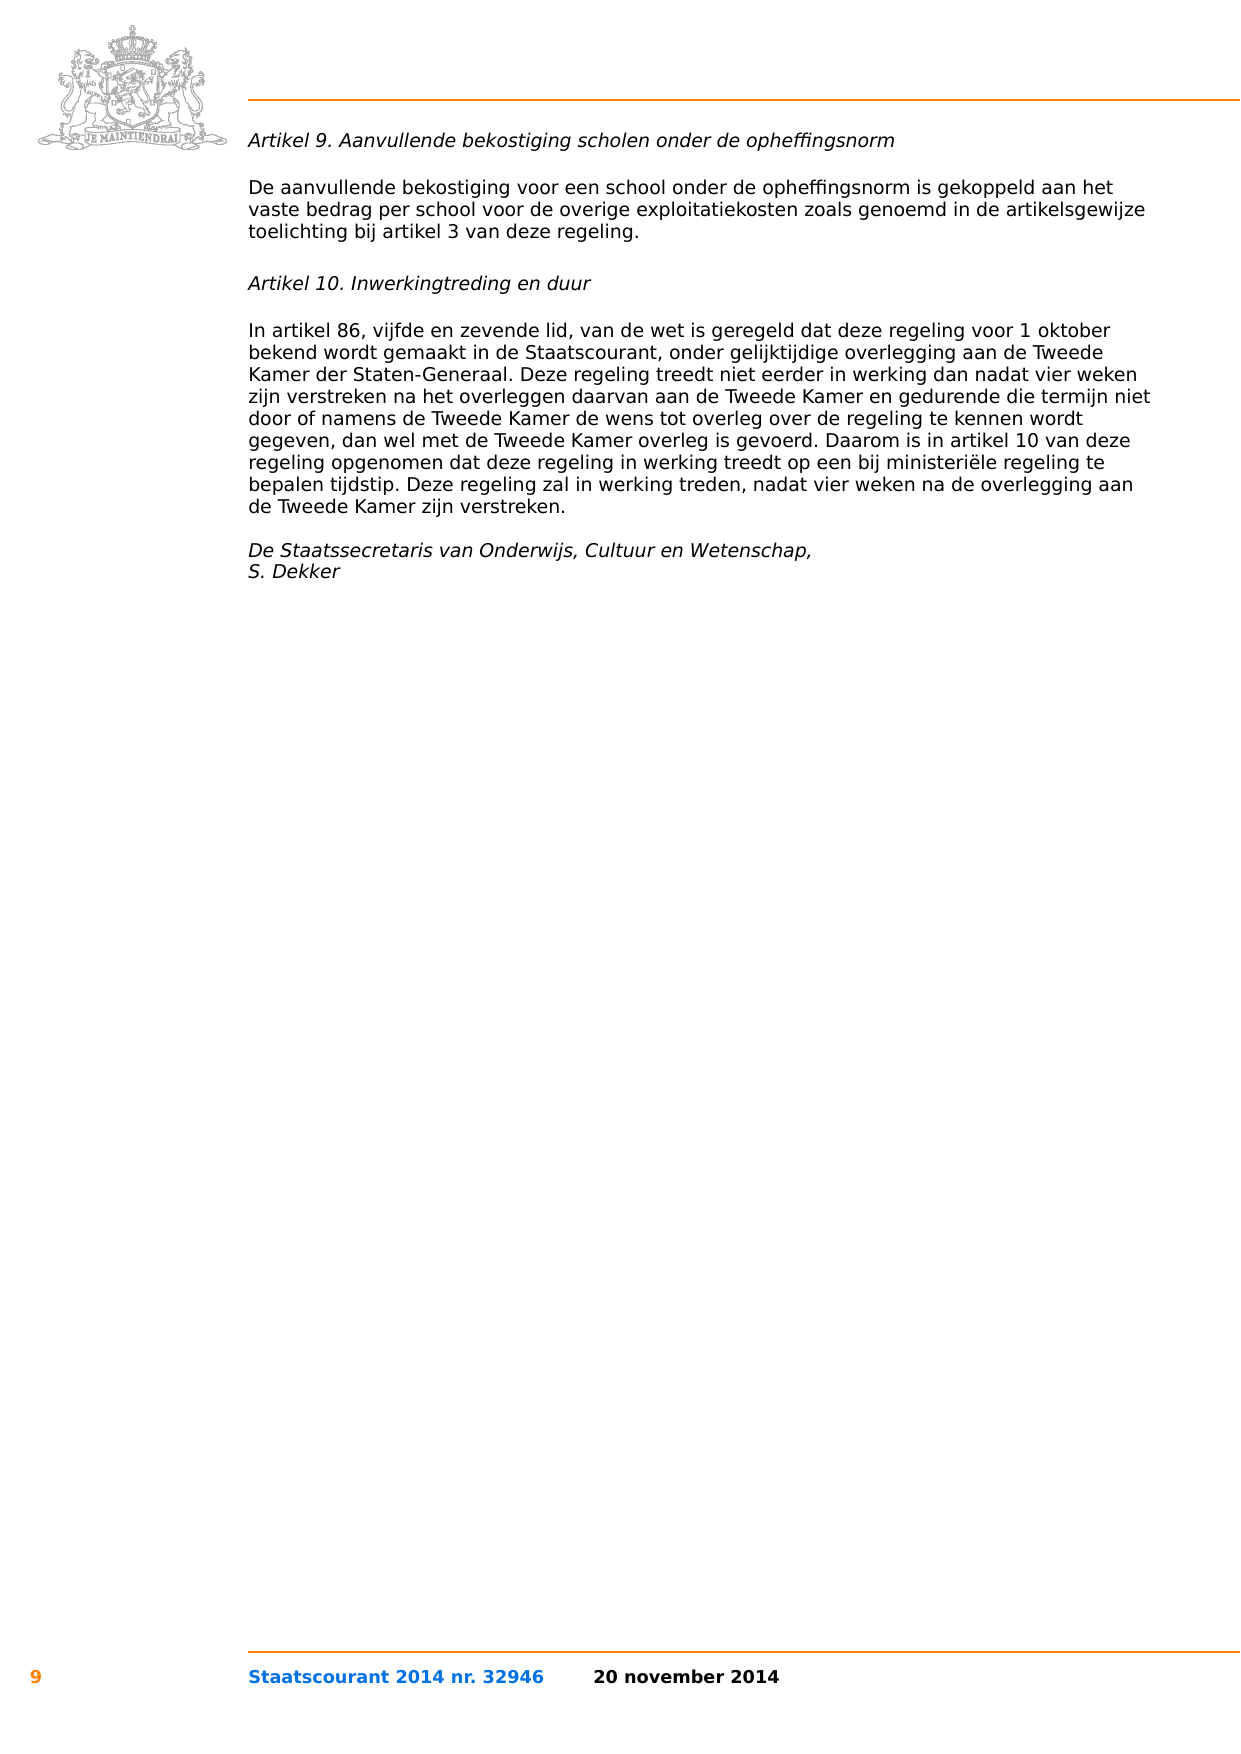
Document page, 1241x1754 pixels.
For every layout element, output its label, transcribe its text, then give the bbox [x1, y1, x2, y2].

text De aanvullende bekostiging voor een school onder de opheffingsnorm is gekoppeld aan het vaste bedrag per school voor de overige exploitatiekosten zoals genoemd in de artikelsgewijze toelichting bij artikel 3 van deze regeling. [248, 177, 1163, 243]
subtitle Artikel 9. Aanvullende bekostiging scholen onder de opheffingsnorm [248, 130, 1163, 152]
text De Staatssecretaris van Onderwijs, Cultuur en Wetenschap, S. Dekker [248, 539, 1163, 583]
subtitle Artikel 10. Inwerkingtreding en duur [248, 273, 1163, 295]
picture [38, 25, 227, 150]
text In artikel 86, vijfde en zevende lid, van de wet is geregeld dat deze regeling voor 1 oktober bekend wordt gemaakt in de Staatscourant, onder gelijktijdige overlegging aan de Tweede Kamer der Staten-Generaal. Deze regeling treedt niet eerder in werking dan nadat vier weken zijn verstreken na het overleggen daarvan aan de Tweede Kamer en gedurende die termijn niet door of namens de Tweede Kamer de wens tot overleg over de regeling te kennen wordt gegeven, dan wel met de Tweede Kamer overleg is gevoerd. Daarom is in artikel 10 van deze regeling opgenomen dat deze regeling in werking treedt op een bij ministeriële regeling te bepalen tijdstip. Deze regeling zal in werking treden, nadat vier weken na de overlegging aan de Tweede Kamer zijn verstreken. [248, 320, 1163, 518]
